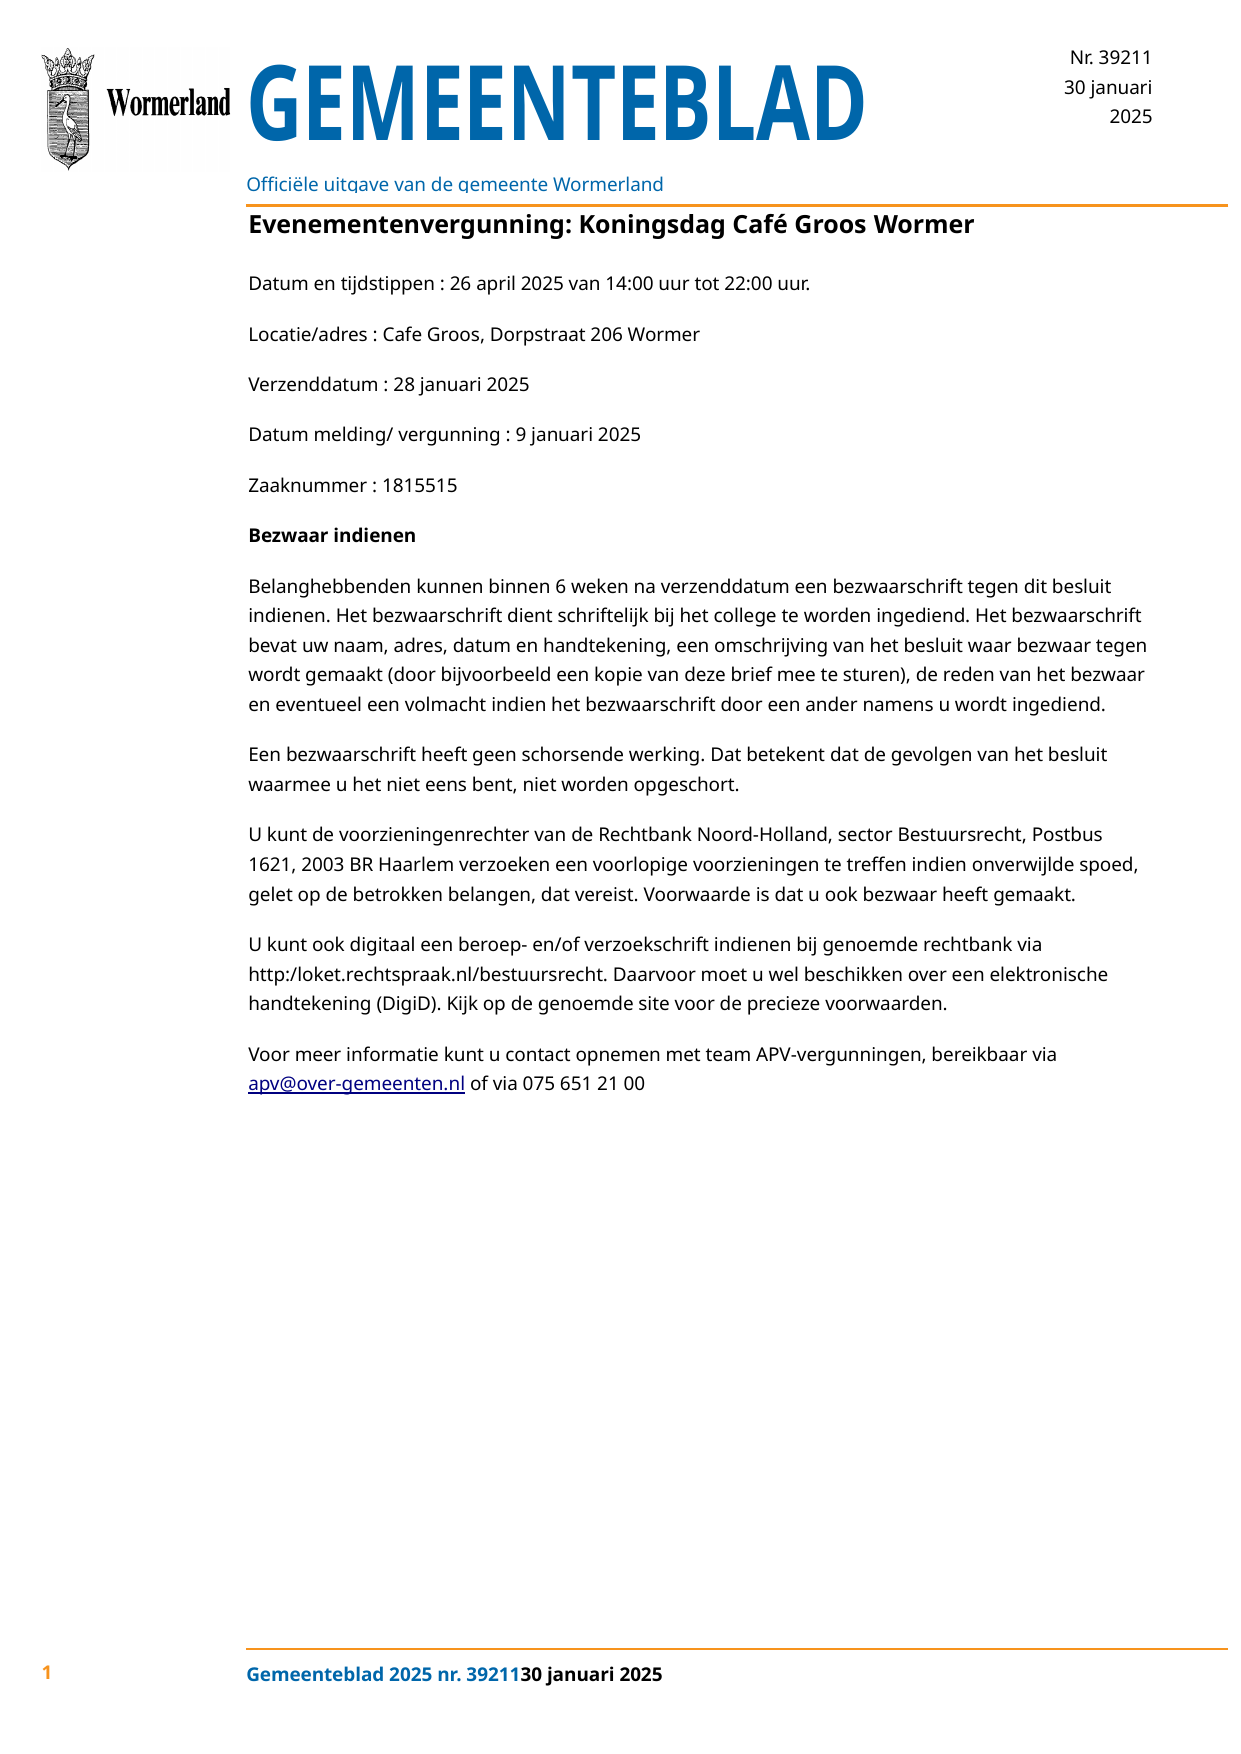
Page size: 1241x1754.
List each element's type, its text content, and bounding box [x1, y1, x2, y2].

text Verzenddatum : 28 januari 2025 [248, 371, 1152, 397]
text Datum melding/ vergunning : 9 januari 2025 [248, 422, 1152, 447]
text Een bezwaarschrift heeft geen schorsende werking. Dat betekent dat de gevolgen van het besluit waarmee u het niet eens bent, niet worden opgeschort. [248, 742, 1152, 797]
text U kunt de voorzieningenrechter van de Rechtbank Noord-Holland, sector Bestuursrecht, Postbus 1621, 2003 BR Haarlem verzoeken een voorlopige voorzieningen te treffen indien onverwijlde spoed, gelet op de betrokken belangen, dat vereist. Voorwaarde is dat u ook bezwaar heeft gemaakt. [248, 822, 1152, 906]
text Voor meer informatie kunt u contact opnemen met team APV-vergunningen, bereikbaar via apv@over-gemeenten.nl of via 075 651 21 00 [248, 1041, 1152, 1096]
text Bezwaar indienen [248, 522, 1152, 548]
text Belanghebbenden kunnen binnen 6 weken na verzenddatum een bezwaarschrift tegen dit besluit indienen. Het bezwaarschrift dient schriftelijk bij het college te worden ingediend. Het bezwaarschrift bevat uw naam, adres, datum en handtekening, een omschrijving van het besluit waar bezwaar tegen wordt gemaakt (door bijvoorbeeld een kopie van deze brief mee te sturen), de reden van het bezwaar en eventueel een volmacht indien het bezwaarschrift door een ander namens u wordt ingediend. [248, 573, 1152, 717]
text U kunt ook digitaal een beroep- en/of verzoekschrift indienen bij genoemde rechtbank via http:/loket.rechtspraak.nl/bestuursrecht. Daarvoor moet u wel beschikken over een elektronische handtekening (DigiD). Kijk op de genoemde site voor de precieze voorwaarden. [248, 931, 1152, 1016]
picture [41, 47, 231, 172]
text Evenementenvergunning: Koningsdag Café Groos Wormer [248, 207, 1152, 241]
text Datum en tijdstippen : 26 april 2025 van 14:00 uur tot 22:00 uur. [248, 270, 1152, 296]
text Zaaknummer : 1815515 [248, 472, 1152, 498]
text Locatie/adres : Cafe Groos, Dorpstraat 206 Wormer [248, 321, 1152, 346]
